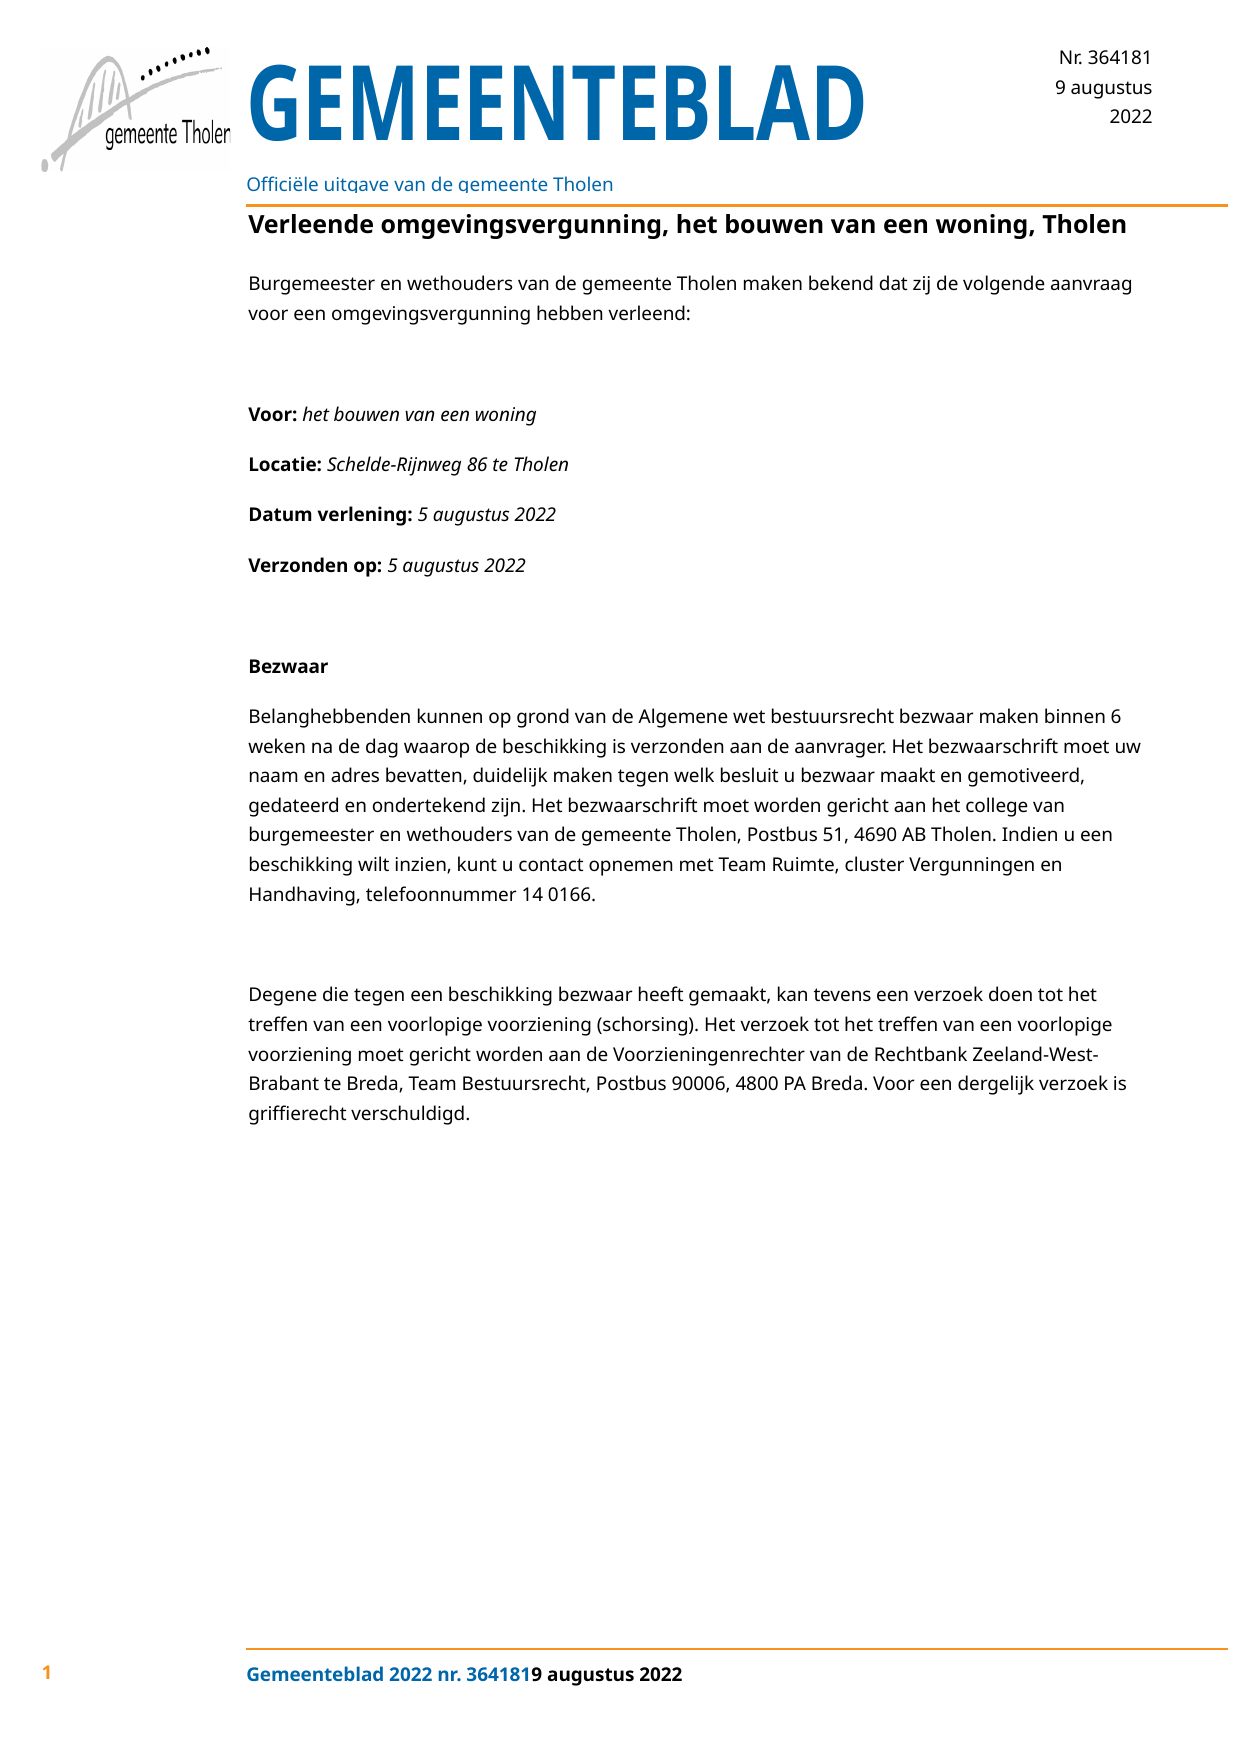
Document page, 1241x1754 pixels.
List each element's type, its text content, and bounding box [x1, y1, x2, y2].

text Locatie: Schelde-Rijnweg 86 te Tholen [248, 451, 1152, 477]
text Datum verlening: 5 augustus 2022 [248, 502, 1152, 527]
text Belanghebbenden kunnen op grond van de Algemene wet bestuursrecht bezwaar maken binnen 6 weken na de dag waarop de beschikking is verzonden aan de aanvrager. Het bezwaarschrift moet uw naam en adres bevatten, duidelijk maken tegen welk besluit u bezwaar maakt en gemotiveerd, gedateerd en ondertekend zijn. Het bezwaarschrift moet worden gericht aan het college van burgemeester en wethouders van de gemeente Tholen, Postbus 51, 4690 AB Tholen. Indien u een beschikking wilt inzien, kunt u contact opnemen met Team Ruimte, cluster Vergunningen en Handhaving, telefoonnummer 14 0166. [248, 703, 1152, 906]
text Burgemeester en wethouders van de gemeente Tholen maken bekend dat zij de volgende aanvraag voor een omgevingsvergunning hebben verleend: [248, 270, 1152, 326]
picture [41, 47, 231, 172]
text Verzonden op: 5 augustus 2022 [248, 552, 1152, 578]
text Verleende omgevingsvergunning, het bouwen van een woning, Tholen [248, 207, 1152, 241]
text Voor: het bouwen van een woning [248, 401, 1152, 426]
text Degene die tegen een beschikking bezwaar heeft gemaakt, kan tevens een verzoek doen tot het treffen van een voorlopige voorziening (schorsing). Het verzoek tot het treffen van een voorlopige voorziening moet gericht worden aan de Voorzieningenrechter van de Rechtbank Zeeland-West-Brabant te Breda, Team Bestuursrecht, Postbus 90006, 4800 PA Breda. Voor een dergelijk verzoek is griffierecht verschuldigd. [248, 982, 1152, 1126]
text Bezwaar [248, 653, 1152, 678]
